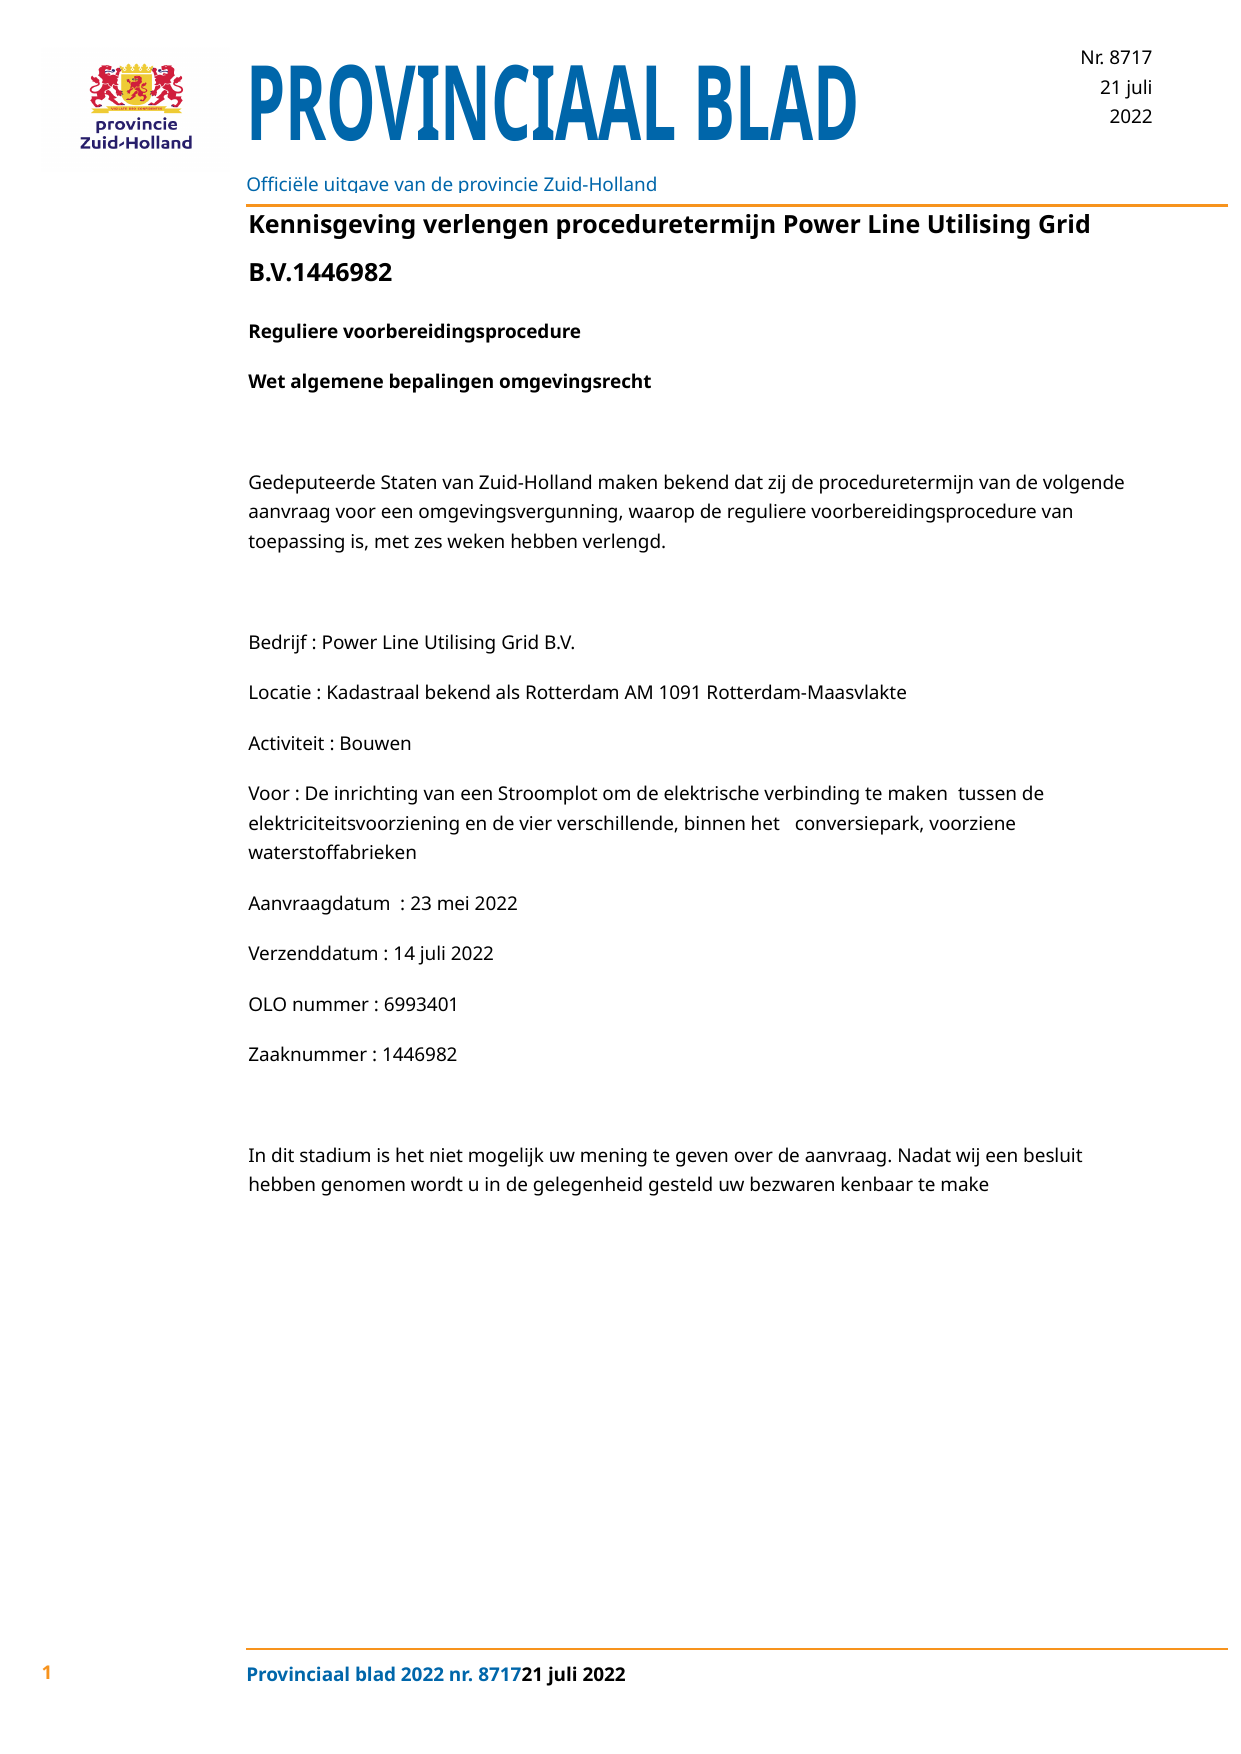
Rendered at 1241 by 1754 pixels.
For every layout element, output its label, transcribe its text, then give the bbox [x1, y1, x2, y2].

text Wet algemene bepalingen omgevingsrecht [248, 368, 1152, 394]
text Verzenddatum : 14 juli 2022 [248, 940, 1152, 966]
text Reguliere voorbereidingsprocedure [248, 318, 1152, 344]
text Gedeputeerde Staten van Zuid-Holland maken bekend dat zij de proceduretermijn van de volgende aanvraag voor een omgevingsvergunning, waarop de reguliere voorbereidingsprocedure van toepassing is, met zes weken hebben verlengd. [248, 469, 1152, 554]
text Aanvraagdatum : 23 mei 2022 [248, 890, 1152, 916]
text Zaaknummer : 1446982 [248, 1041, 1152, 1067]
text Kennisgeving verlengen proceduretermijn Power Line Utilising Grid B.V.1446982 [248, 207, 1152, 288]
picture [41, 47, 231, 172]
text Voor : De inrichting van een Stroomplot om de elektrische verbinding te maken tussen de elektriciteitsvoorziening en de vier verschillende, binnen het conversiepark, voorziene waterstoffabrieken [248, 780, 1152, 865]
text OLO nummer : 6993401 [248, 991, 1152, 1017]
text Bedrijf : Power Line Utilising Grid B.V. [248, 629, 1152, 655]
text In dit stadium is het niet mogelijk uw mening te geven over de aanvraag. Nadat wij een besluit hebben genomen wordt u in de gelegenheid gesteld uw bezwaren kenbaar te make [248, 1142, 1152, 1197]
text Activiteit : Bouwen [248, 730, 1152, 756]
text Locatie : Kadastraal bekend als Rotterdam AM 1091 Rotterdam-Maasvlakte [248, 679, 1152, 705]
